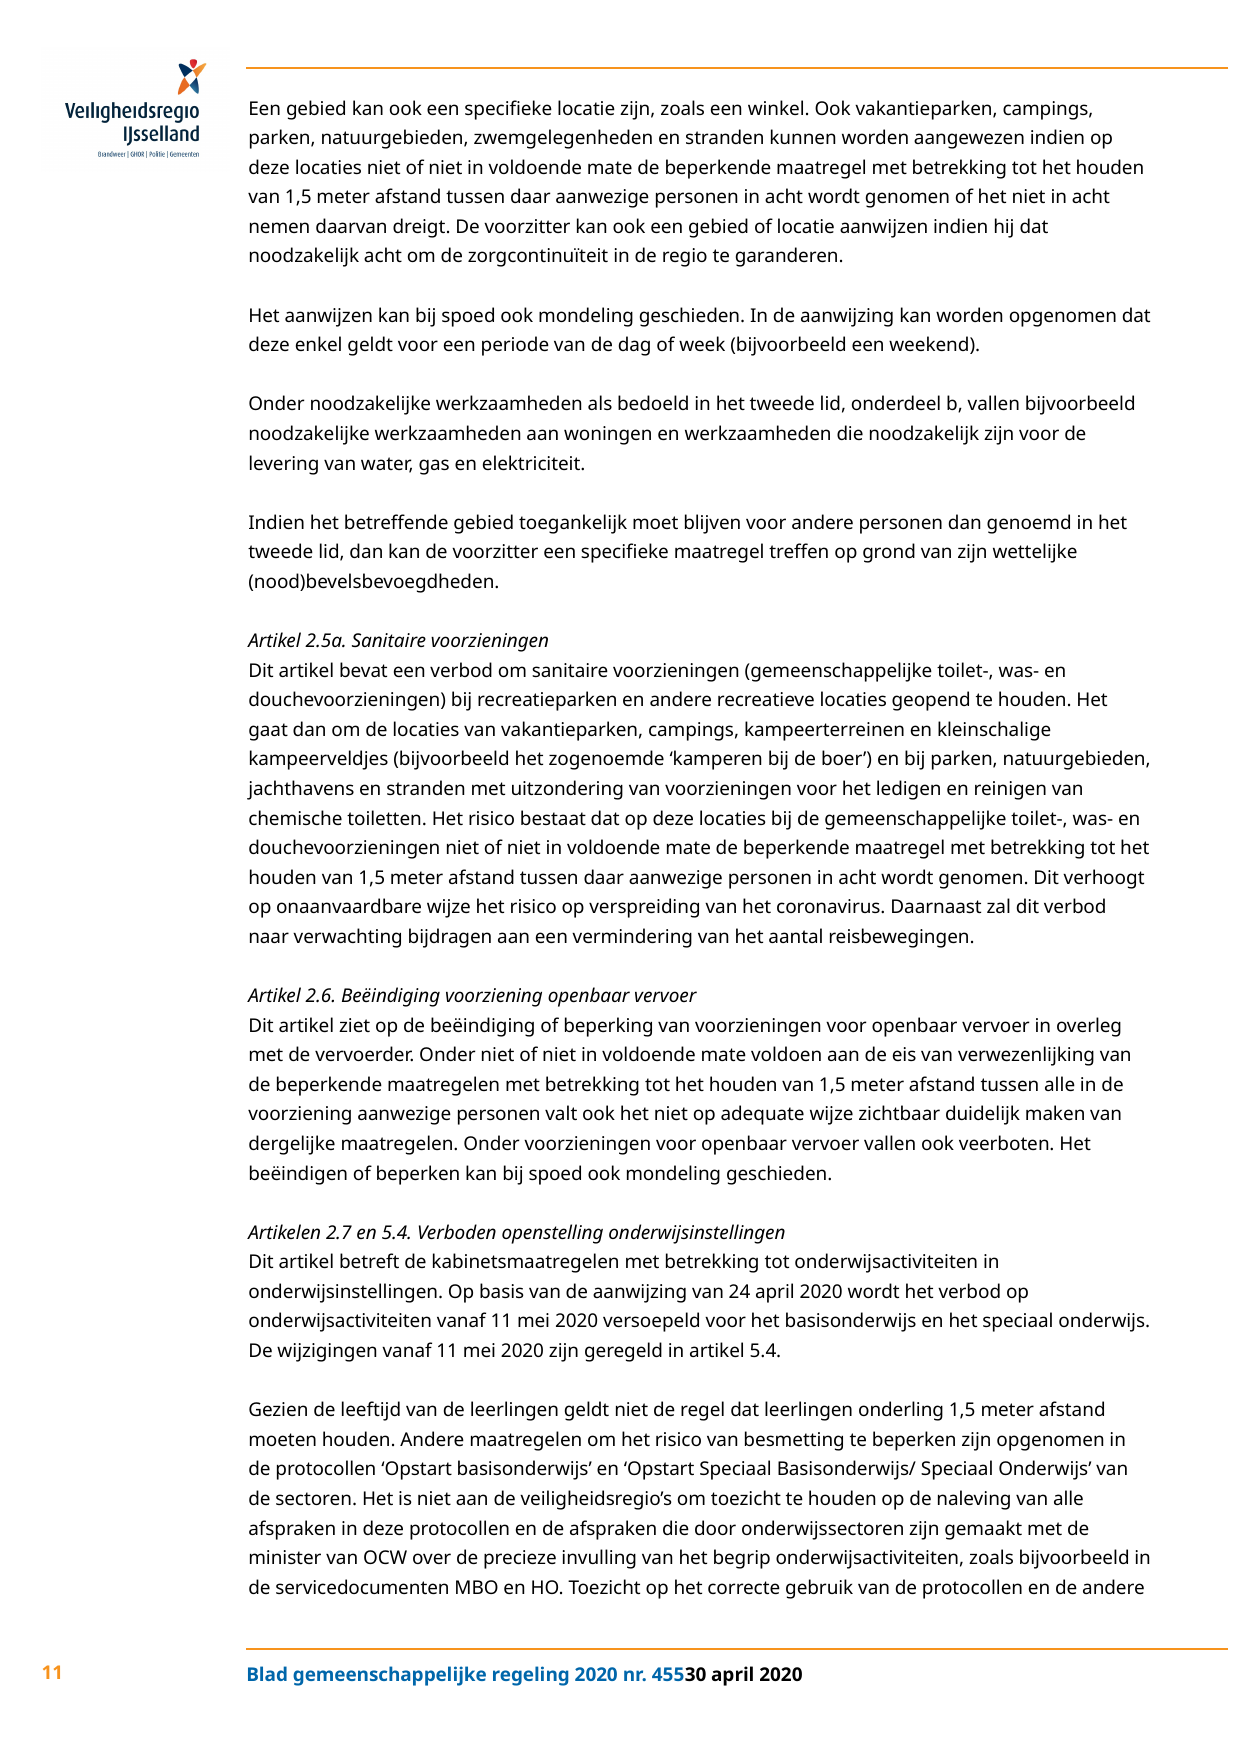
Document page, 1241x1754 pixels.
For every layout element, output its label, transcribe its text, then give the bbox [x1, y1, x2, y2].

text Dit artikel betreft de kabinetsmaatregelen met betrekking tot onderwijsactiviteiten in onderwijsinstellingen. Op basis van de aanwijzing van 24 april 2020 wordt het verbod op onderwijsactiviteiten vanaf 11 mei 2020 versoepeld voor het basisonderwijs en het speciaal onderwijs. De wijzigingen vanaf 11 mei 2020 zijn geregeld in artikel 5.4. [248, 1248, 1152, 1363]
text Gezien de leeftijd van de leerlingen geldt niet de regel dat leerlingen onderling 1,5 meter afstand moeten houden. Andere maatregelen om het risico van besmetting te beperken zijn opgenomen in de protocollen ‘Opstart basisonderwijs’ en ‘Opstart Speciaal Basisonderwijs/ Speciaal Onderwijs’ van de sectoren. Het is niet aan de veiligheidsregio’s om toezicht te houden op de naleving van alle afspraken in deze protocollen en de afspraken die door onderwijssectoren zijn gemaakt met de minister van OCW over de precieze invulling van het begrip onderwijsactiviteiten, zoals bijvoorbeeld in de servicedocumenten MBO en HO. Toezicht op het correcte gebruik van de protocollen en de andere [248, 1396, 1152, 1600]
text Dit artikel ziet op de beëindiging of beperking van voorzieningen voor openbaar vervoer in overleg met de vervoerder. Onder niet of niet in voldoende mate voldoen aan de eis van verwezenlijking van de beperkende maatregelen met betrekking tot het houden van 1,5 meter afstand tussen alle in de voorziening aanwezige personen valt ook het niet op adequate wijze zichtbaar duidelijk maken van dergelijke maatregelen. Onder voorzieningen voor openbaar vervoer vallen ook veerboten. Het beëindigen of beperken kan bij spoed ook mondeling geschieden. [248, 1012, 1152, 1186]
text Dit artikel bevat een verbod om sanitaire voorzieningen (gemeenschappelijke toilet-, was- en douchevoorzieningen) bij recreatieparken en andere recreatieve locaties geopend te houden. Het gaat dan om de locaties van vakantieparken, campings, kampeerterreinen en kleinschalige kampeerveldjes (bijvoorbeeld het zogenoemde ‘kamperen bij de boer’) en bij parken, natuurgebieden, jachthavens en stranden met uitzondering van voorzieningen voor het ledigen en reinigen van chemische toiletten. Het risico bestaat dat op deze locaties bij de gemeenschappelijke toilet-, was- en douchevoorzieningen niet of niet in voldoende mate de beperkende maatregel met betrekking tot het houden van 1,5 meter afstand tussen daar aanwezige personen in acht wordt genomen. Dit verhoogt op onaanvaardbare wijze het risico op verspreiding van het coronavirus. Daarnaast zal dit verbod naar verwachting bijdragen aan een vermindering van het aantal reisbewegingen. [248, 657, 1152, 949]
picture [41, 47, 231, 172]
text Artikelen 2.7 en 5.4. Verboden openstelling onderwijsinstellingen [248, 1219, 1152, 1245]
text Een gebied kan ook een specifieke locatie zijn, zoals een winkel. Ook vakantieparken, campings, parken, natuurgebieden, zwemgelegenheden en stranden kunnen worden aangewezen indien op deze locaties niet of niet in voldoende mate de beperkende maatregel met betrekking tot het houden van 1,5 meter afstand tussen daar aanwezige personen in acht wordt genomen of het niet in acht nemen daarvan dreigt. De voorzitter kan ook een gebied of locatie aanwijzen indien hij dat noodzakelijk acht om de zorgcontinuïteit in de regio te garanderen. [248, 95, 1152, 268]
text Onder noodzakelijke werkzaamheden als bedoeld in het tweede lid, onderdeel b, vallen bijvoorbeeld noodzakelijke werkzaamheden aan woningen en werkzaamheden die noodzakelijk zijn voor de levering van water, gas en elektriciteit. [248, 391, 1152, 476]
text Artikel 2.6. Beëindiging voorziening openbaar vervoer [248, 982, 1152, 1008]
text Het aanwijzen kan bij spoed ook mondeling geschieden. In de aanwijzing kan worden opgenomen dat deze enkel geldt voor een periode van de dag of week (bijvoorbeeld een weekend). [248, 302, 1152, 357]
text Indien het betreffende gebied toegankelijk moet blijven voor andere personen dan genoemd in het tweede lid, dan kan de voorzitter een specifieke maatregel treffen op grond van zijn wettelijke (nood)bevelsbevoegdheden. [248, 509, 1152, 594]
text Artikel 2.5a. Sanitaire voorzieningen [248, 627, 1152, 653]
